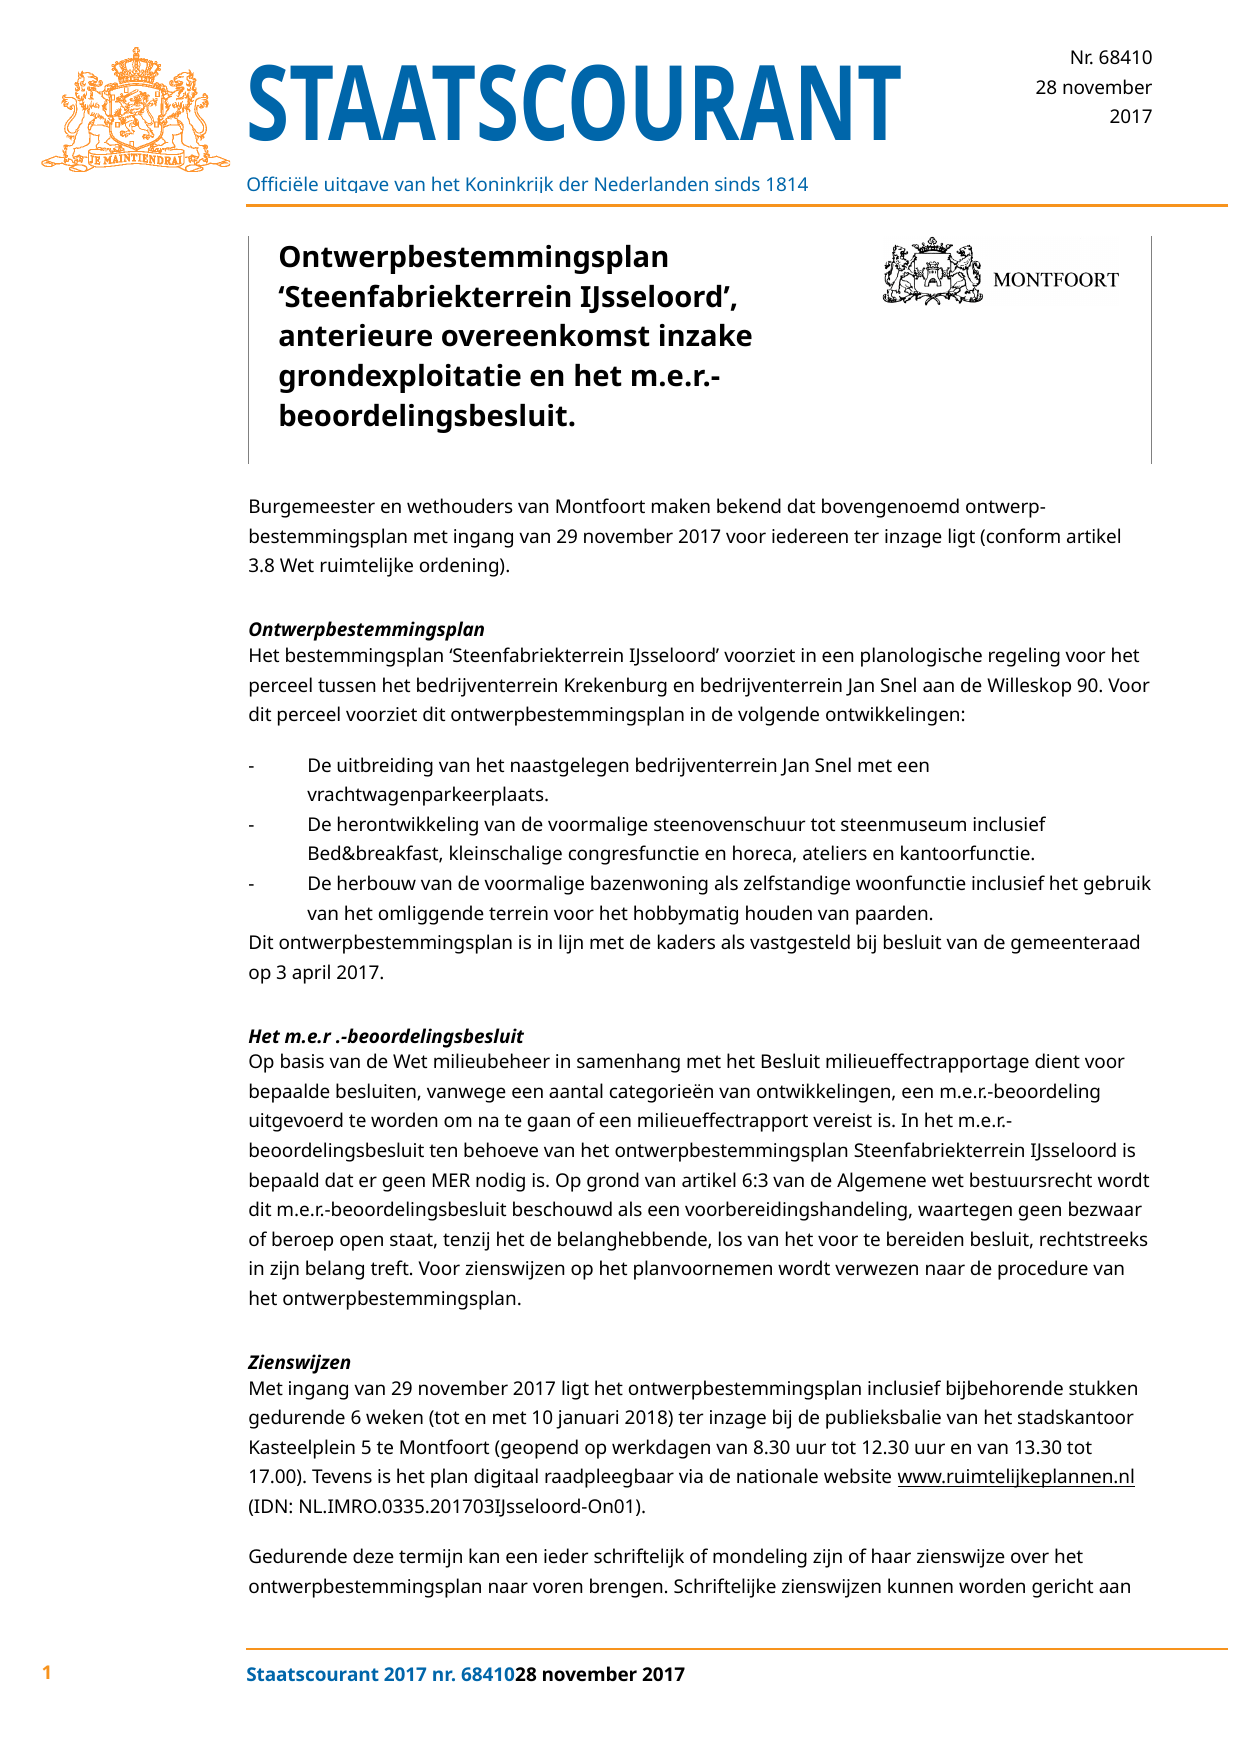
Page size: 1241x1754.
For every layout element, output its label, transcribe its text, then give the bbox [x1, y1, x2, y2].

text Gedurende deze termijn kan een ieder schriftelijk of mondeling zijn of haar zienswijze over het ontwerpbestemmingsplan naar voren brengen. Schriftelijke zienswijzen kunnen worden gericht aan [248, 1544, 1152, 1599]
picture [882, 236, 1119, 306]
text Zienswijzen [248, 1349, 1152, 1375]
list De uitbreiding van het naastgelegen bedrijventerrein Jan Snel met een vrachtwagenparkeerplaats. [248, 752, 1152, 807]
text Burgemeester en wethouders van Montfoort maken bekend dat bovengenoemd ontwerp- bestemmingsplan met ingang van 29 november 2017 voor iedereen ter inzage ligt (conform artikel 3.8 Wet ruimtelijke ordening). [248, 493, 1152, 578]
list De herontwikkeling van de voormalige steenovenschuur tot steenmuseum inclusief Bed&breakfast, kleinschalige congresfunctie en horeca, ateliers en kantoorfunctie. [248, 811, 1152, 866]
text Het m.e.r .-beoordelingsbesluit [248, 1023, 1152, 1048]
text Ontwerpbestemmingsplan [248, 616, 1152, 642]
table_header Ontwerpbestemmingsplan ‘Steenfabriekterrein IJsseloord’, anterieure overeenkomst inzake grondexploitatie en het m.e.r.-beoordelingsbesluit. [249, 236, 850, 464]
list De herbouw van de voormalige bazenwoning als zelfstandige woonfunctie inclusief het gebruik van het omliggende terrein voor het hobbymatig houden van paarden. [248, 870, 1152, 925]
picture [41, 47, 231, 172]
text Op basis van de Wet milieubeheer in samenhang met het Besluit milieueffectrapportage dient voor bepaalde besluiten, vanwege een aantal categorieën van ontwikkelingen, een m.e.r.-beoordeling uitgevoerd te worden om na te gaan of een milieueffectrapport vereist is. In het m.e.r.-beoordelingsbesluit ten behoeve van het ontwerpbestemmingsplan Steenfabriekterrein IJsseloord is bepaald dat er geen MER nodig is. Op grond van artikel 6:3 van de Algemene wet bestuursrecht wordt dit m.e.r.-beoordelingsbesluit beschouwd als een voorbereidingshandeling, waartegen geen bezwaar of beroep open staat, tenzij het de belanghebbende, los van het voor te bereiden besluit, rechtstreeks in zijn belang treft. Voor zienswijzen op het planvoornemen wordt verwezen naar de procedure van het ontwerpbestemmingsplan. [248, 1048, 1152, 1311]
text Het bestemmingsplan ‘Steenfabriekterrein IJsseloord’ voorziet in een planologische regeling voor het perceel tussen het bedrijventerrein Krekenburg en bedrijventerrein Jan Snel aan de Willeskop 90. Voor dit perceel voorziet dit ontwerpbestemmingsplan in de volgende ontwikkelingen: [248, 642, 1152, 727]
text Met ingang van 29 november 2017 ligt het ontwerpbestemmingsplan inclusief bijbehorende stukken gedurende 6 weken (tot en met 10 januari 2018) ter inzage bij de publieksbalie van het stadskantoor Kasteelplein 5 te Montfoort (geopend op werkdagen van 8.30 uur tot 12.30 uur en van 13.30 tot 17.00). Tevens is het plan digitaal raadpleegbaar via de nationale website www.ruimtelijkeplannen.nl (IDN: NL.IMRO.0335.201703IJsseloord-On01). [248, 1375, 1152, 1519]
table_header [850, 236, 1151, 464]
text Dit ontwerpbestemmingsplan is in lijn met de kaders als vastgesteld bij besluit van de gemeenteraad op 3 april 2017. [248, 929, 1152, 984]
